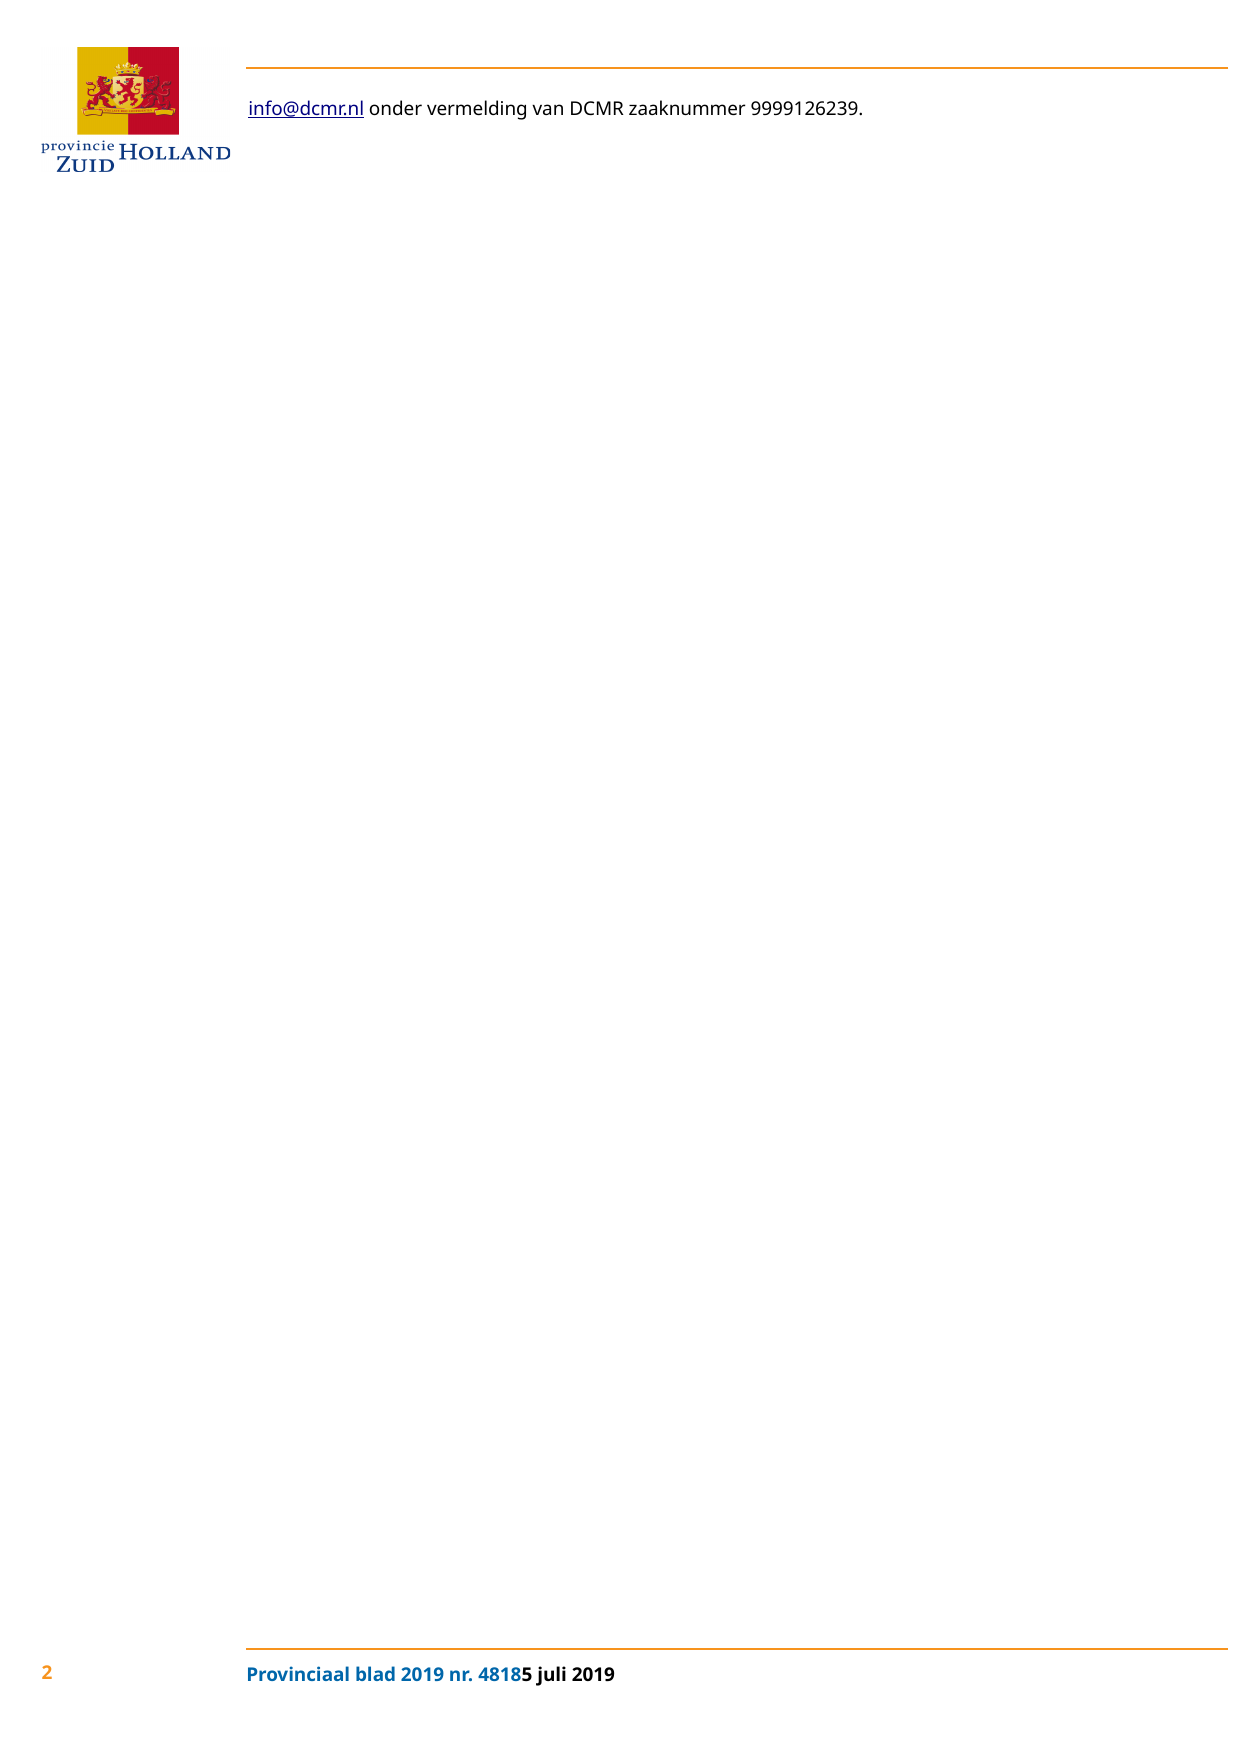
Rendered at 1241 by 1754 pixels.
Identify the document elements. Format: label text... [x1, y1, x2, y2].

text info@dcmr.nl onder vermelding van DCMR zaaknummer 9999126239. [248, 95, 1152, 121]
picture [41, 47, 231, 172]
